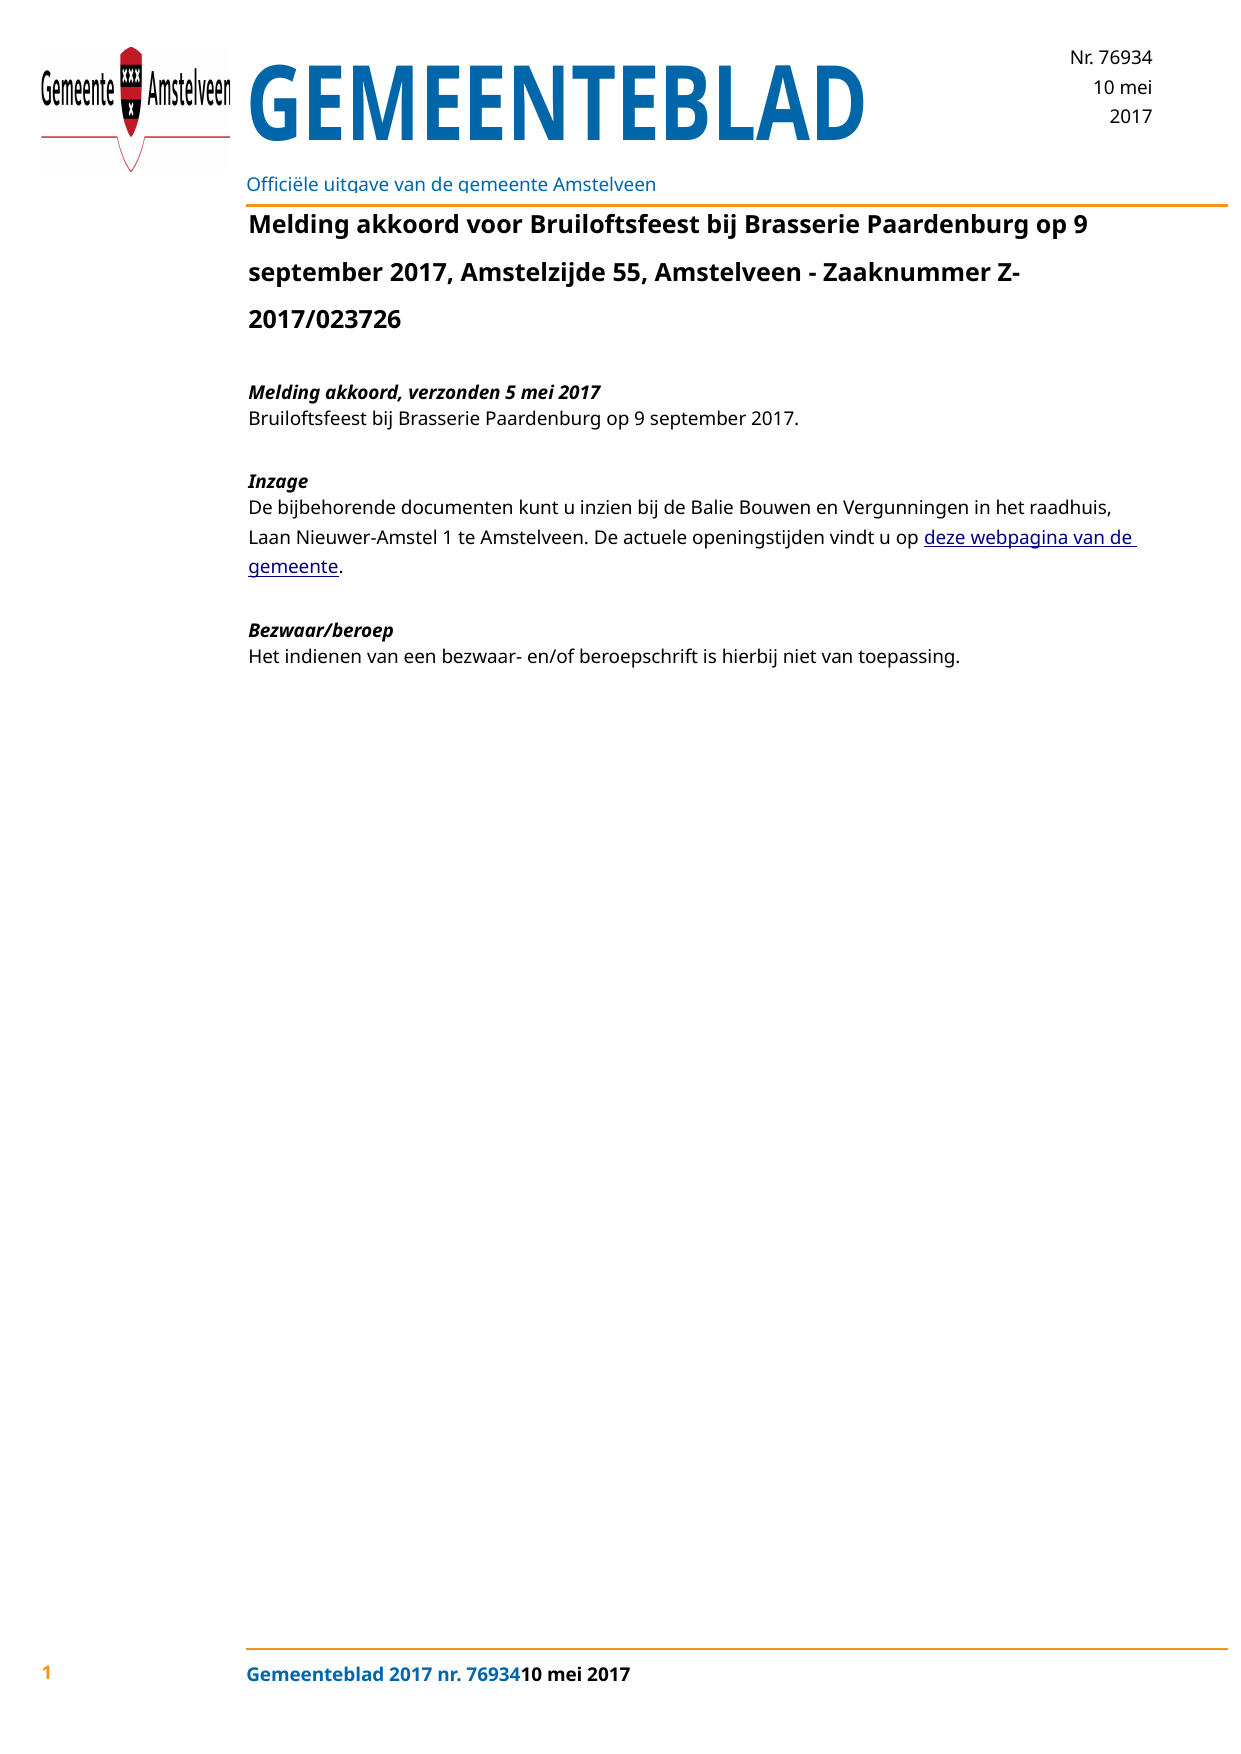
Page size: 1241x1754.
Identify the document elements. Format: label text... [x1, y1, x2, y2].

text Bruiloftsfeest bij Brasserie Paardenburg op 9 september 2017. [248, 405, 1152, 431]
text Het indienen van een bezwaar- en/of beroepschrift is hierbij niet van toepassing. [248, 643, 1152, 669]
text De bijbehorende documenten kunt u inzien bij de Balie Bouwen en Vergunningen in het raadhuis, Laan Nieuwer-Amstel 1 te Amstelveen. De actuele openingstijden vindt u op deze webpagina van de gemeente. [248, 494, 1152, 579]
text Inzage [248, 469, 1152, 494]
picture [41, 47, 231, 172]
text Melding akkoord voor Bruiloftsfeest bij Brasserie Paardenburg op 9 september 2017, Amstelzijde 55, Amstelveen - Zaaknummer Z-2017/023726 [248, 207, 1152, 336]
text Bezwaar/beroep [248, 618, 1152, 643]
text Melding akkoord, verzonden 5 mei 2017 [248, 379, 1152, 405]
